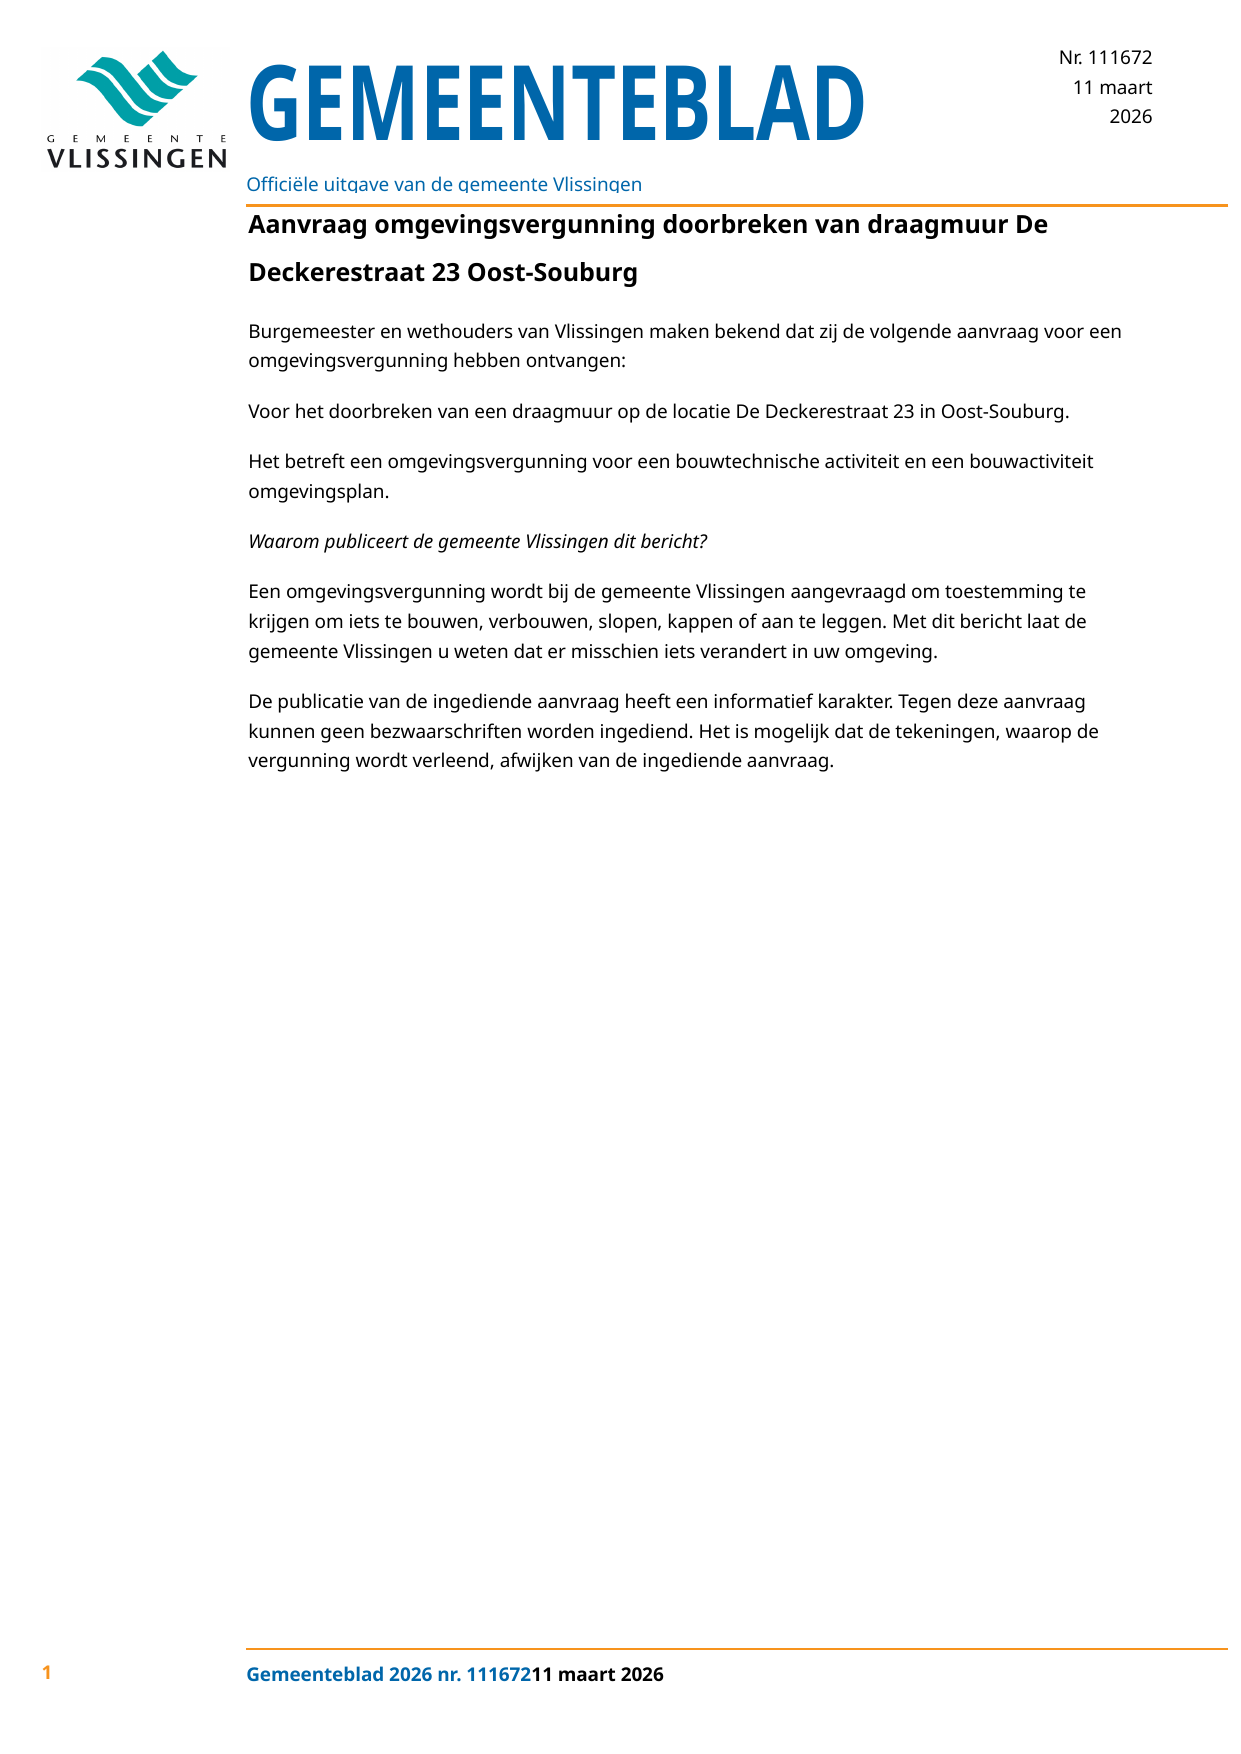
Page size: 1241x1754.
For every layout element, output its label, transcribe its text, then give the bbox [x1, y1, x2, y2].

text Aanvraag omgevingsvergunning doorbreken van draagmuur De Deckerestraat 23 Oost-Souburg [248, 207, 1152, 288]
text De publicatie van de ingediende aanvraag heeft een informatief karakter. Tegen deze aanvraag kunnen geen bezwaarschriften worden ingediend. Het is mogelijk dat de tekeningen, waarop de vergunning wordt verleend, afwijken van de ingediende aanvraag. [248, 688, 1152, 773]
text Burgemeester en wethouders van Vlissingen maken bekend dat zij de volgende aanvraag voor een omgevingsvergunning hebben ontvangen: [248, 318, 1152, 373]
text Waarom publiceert de gemeente Vlissingen dit bericht? [248, 528, 1152, 554]
text Het betreft een omgevingsvergunning voor een bouwtechnische activiteit en een bouwactiviteit omgevingsplan. [248, 448, 1152, 504]
text Een omgevingsvergunning wordt bij de gemeente Vlissingen aangevraagd om toestemming te krijgen om iets te bouwen, verbouwen, slopen, kappen of aan te leggen. Met dit bericht laat de gemeente Vlissingen u weten dat er misschien iets verandert in uw omgeving. [248, 579, 1152, 664]
picture [41, 47, 231, 172]
text Voor het doorbreken van een draagmuur op de locatie De Deckerestraat 23 in Oost-Souburg. [248, 398, 1152, 424]
